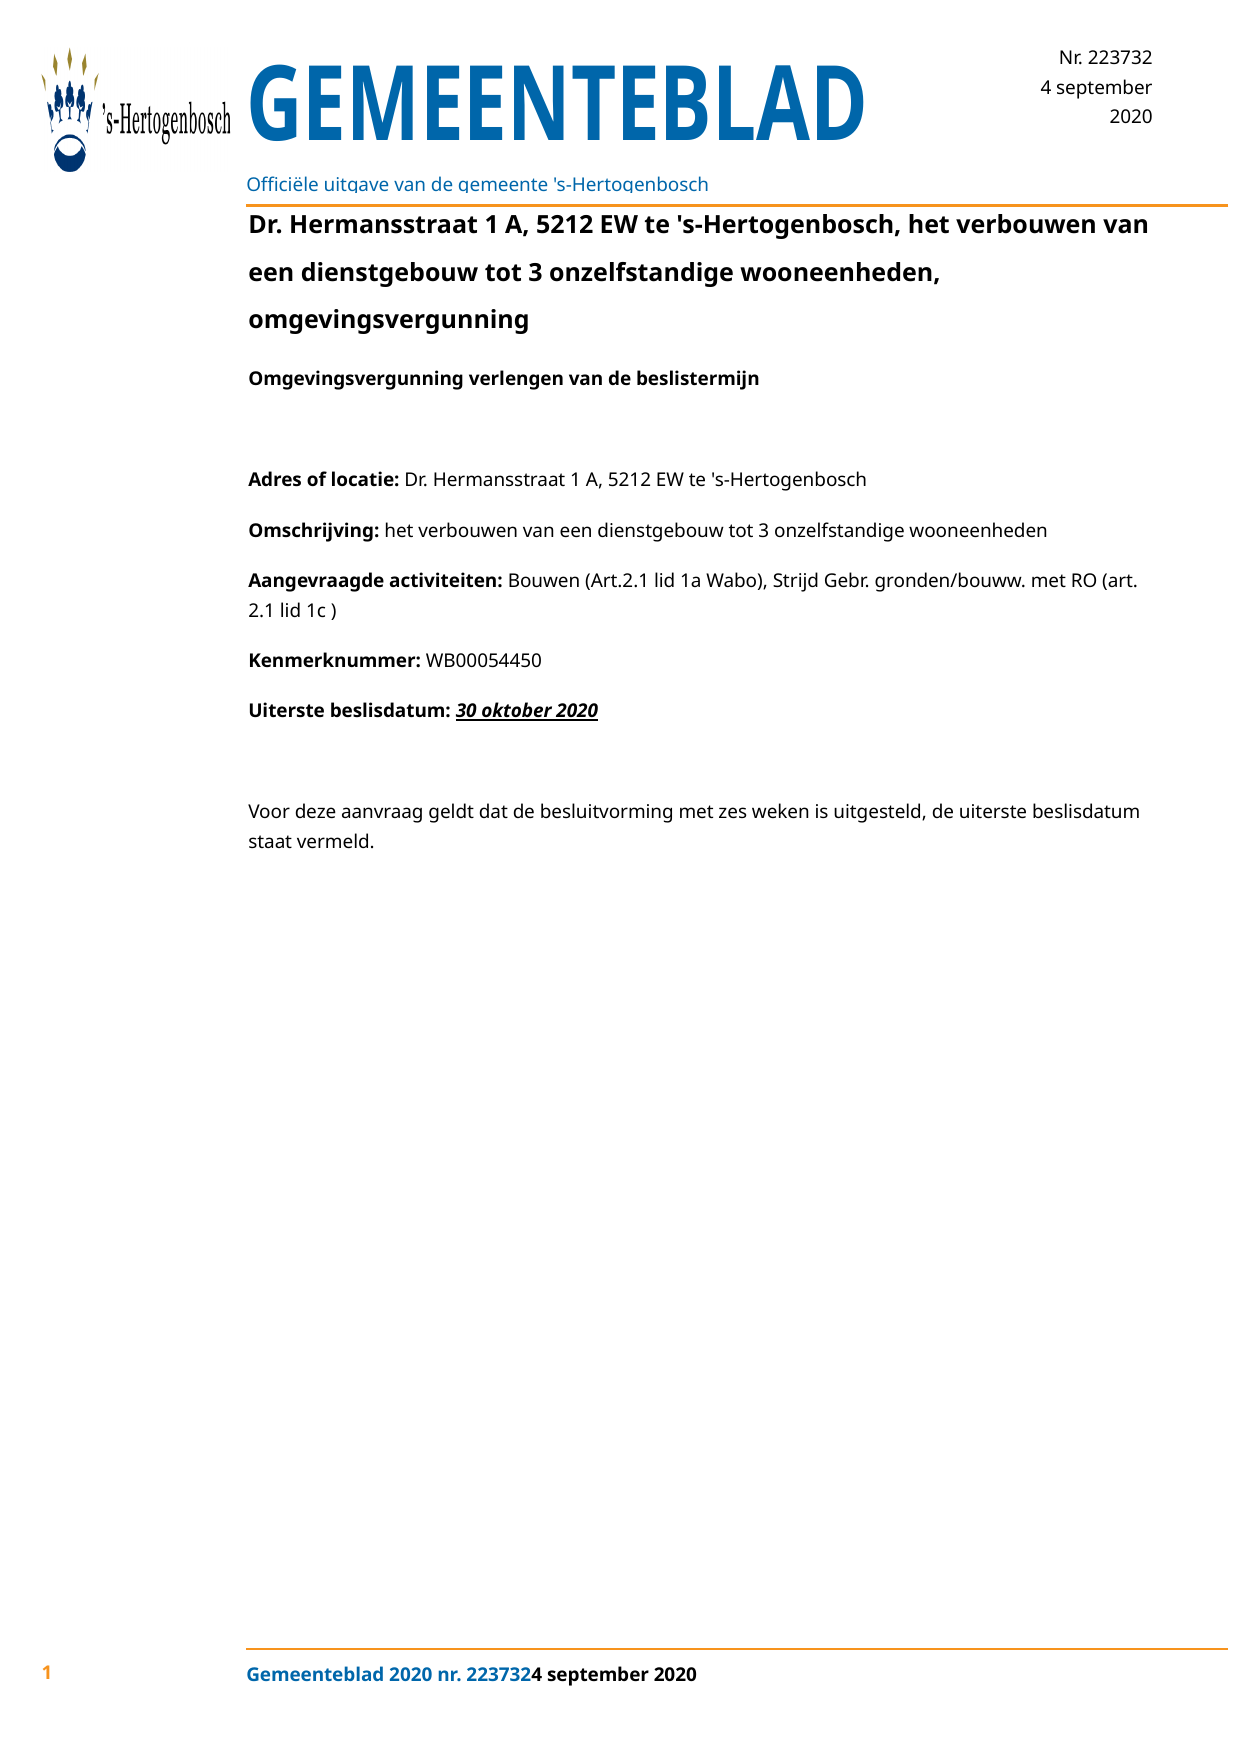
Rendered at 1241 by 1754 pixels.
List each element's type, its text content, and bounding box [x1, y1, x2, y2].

text Uiterste beslisdatum: 30 oktober 2020 [248, 698, 1152, 723]
text Voor deze aanvraag geldt dat de besluitvorming met zes weken is uitgesteld, de uiterste beslisdatum staat vermeld. [248, 798, 1152, 854]
text Omgevingsvergunning verlengen van de beslistermijn [248, 366, 1152, 391]
text Omschrijving: het verbouwen van een dienstgebouw tot 3 onzelfstandige wooneenheden [248, 517, 1152, 542]
picture [41, 47, 231, 172]
text Dr. Hermansstraat 1 A, 5212 EW te 's-Hertogenbosch, het verbouwen van een dienstgebouw tot 3 onzelfstandige wooneenheden, omgevingsvergunning [248, 207, 1152, 336]
text Kenmerknummer: WB00054450 [248, 647, 1152, 673]
text Aangevraagde activiteiten: Bouwen (Art.2.1 lid 1a Wabo), Strijd Gebr. gronden/bouww. met RO (art. 2.1 lid 1c ) [248, 567, 1152, 622]
text Adres of locatie: Dr. Hermansstraat 1 A, 5212 EW te 's-Hertogenbosch [248, 466, 1152, 492]
